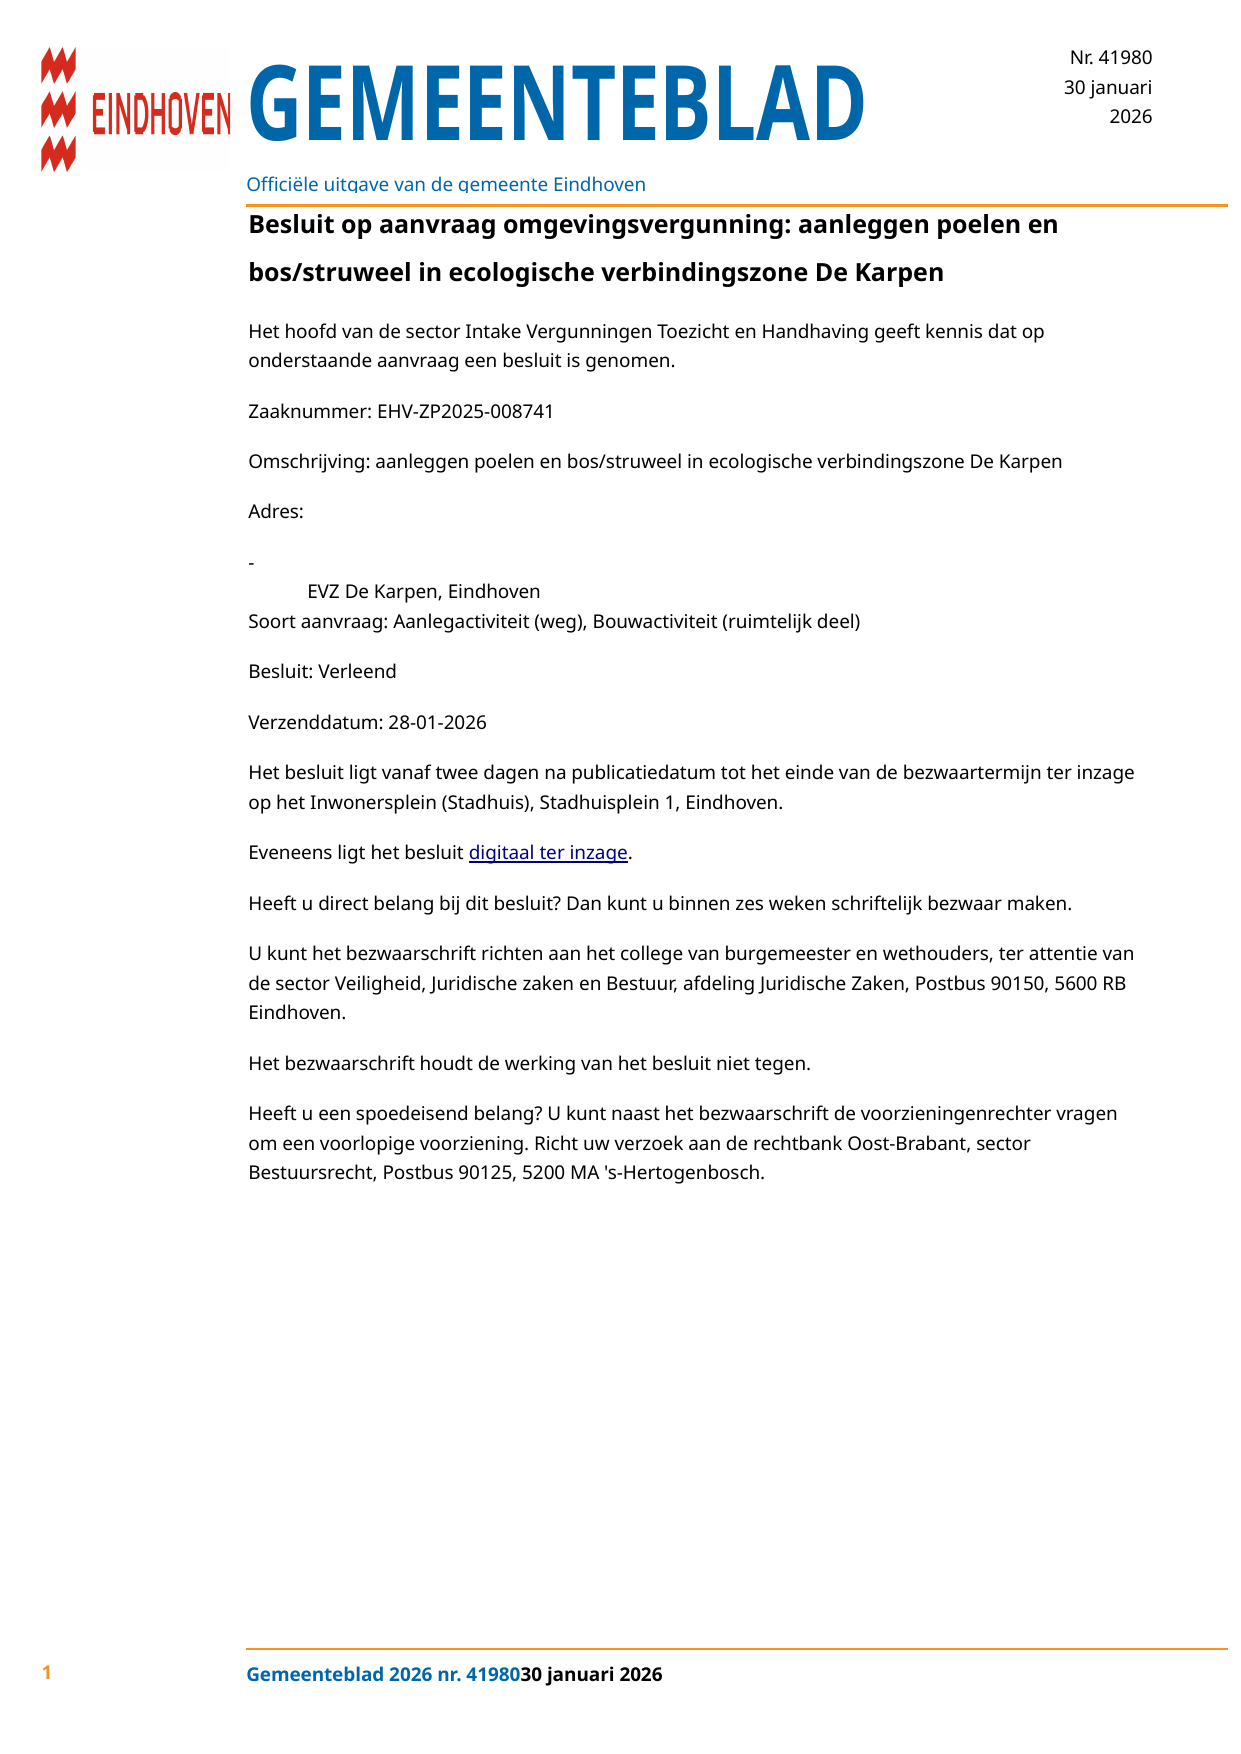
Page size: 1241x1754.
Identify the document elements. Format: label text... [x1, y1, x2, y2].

text Omschrijving: aanleggen poelen en bos/struweel in ecologische verbindingszone De Karpen [248, 448, 1152, 474]
text Het besluit ligt vanaf twee dagen na publicatiedatum tot het einde van de bezwaartermijn ter inzage op het Inwonersplein (Stadhuis), Stadhuisplein 1, Eindhoven. [248, 759, 1152, 815]
text Besluit op aanvraag omgevingsvergunning: aanleggen poelen en bos/struweel in ecologische verbindingszone De Karpen [248, 207, 1152, 288]
text Het bezwaarschrift houdt de werking van het besluit niet tegen. [248, 1050, 1152, 1076]
text Zaaknummer: EHV-ZP2025-008741 [248, 398, 1152, 424]
text Verzenddatum: 28-01-2026 [248, 709, 1152, 735]
text Het hoofd van de sector Intake Vergunningen Toezicht en Handhaving geeft kennis dat op onderstaande aanvraag een besluit is genomen. [248, 318, 1152, 373]
list EVZ De Karpen, Eindhoven [248, 579, 1152, 604]
text Soort aanvraag: Aanlegactiviteit (weg), Bouwactiviteit (ruimtelijk deel) [248, 608, 1152, 634]
text U kunt het bezwaarschrift richten aan het college van burgemeester en wethouders, ter attentie van de sector Veiligheid, Juridische zaken en Bestuur, afdeling Juridische Zaken, Postbus 90150, 5600 RB Eindhoven. [248, 940, 1152, 1025]
text Eveneens ligt het besluit digitaal ter inzage. [248, 839, 1152, 865]
text Besluit: Verleend [248, 659, 1152, 684]
text Heeft u een spoedeisend belang? U kunt naast het bezwaarschrift de voorzieningenrechter vragen om een voorlopige voorziening. Richt uw verzoek aan de rechtbank Oost-Brabant, sector Bestuursrecht, Postbus 90125, 5200 MA 's-Hertogenbosch. [248, 1100, 1152, 1185]
text Heeft u direct belang bij dit besluit? Dan kunt u binnen zes weken schriftelijk bezwaar maken. [248, 890, 1152, 916]
picture [41, 47, 231, 172]
text Adres: [248, 499, 1152, 524]
